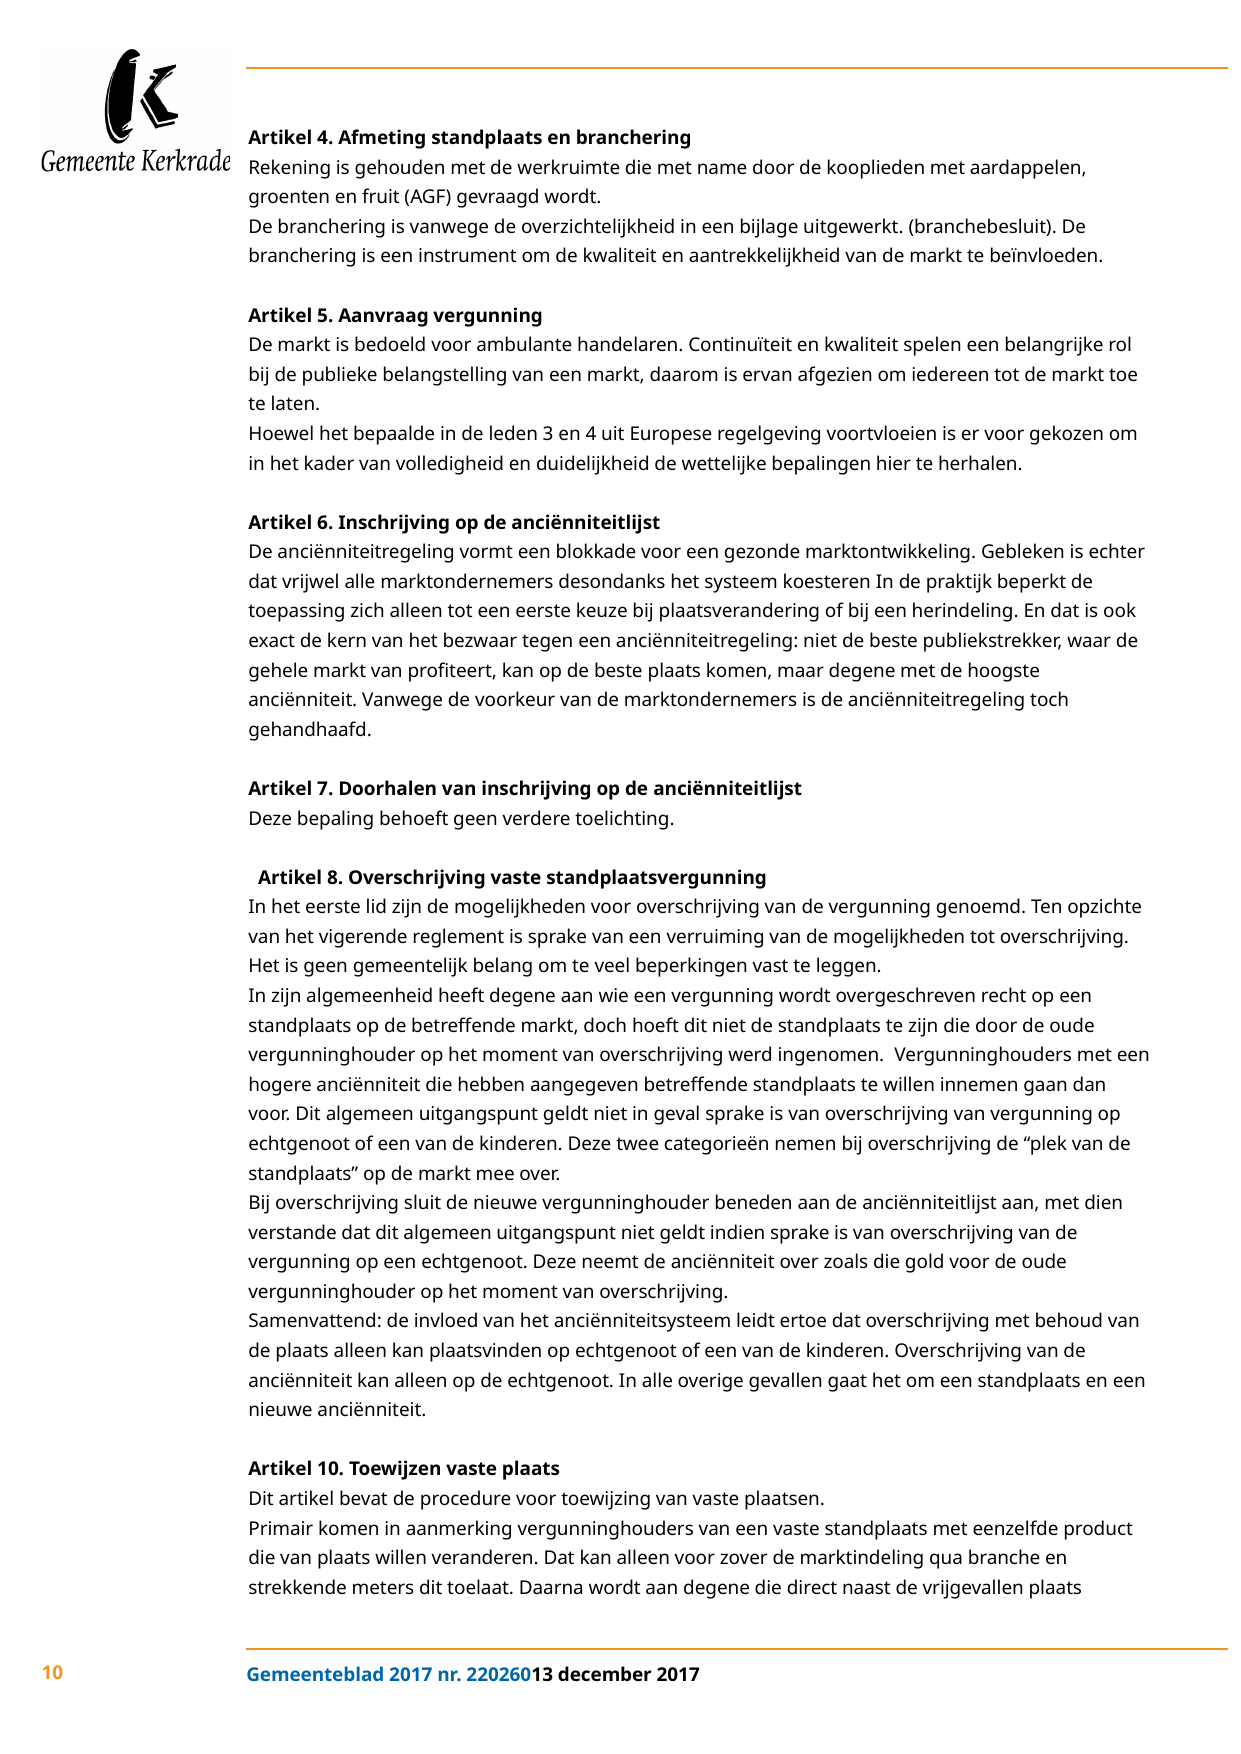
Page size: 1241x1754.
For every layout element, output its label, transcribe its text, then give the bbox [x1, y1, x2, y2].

text Artikel 8. Overschrijving vaste standplaatsvergunning [248, 864, 1152, 890]
text Artikel 10. Toewijzen vaste plaats [248, 1456, 1152, 1481]
text Deze bepaling behoeft geen verdere toelichting. [248, 805, 1152, 831]
text De markt is bedoeld voor ambulante handelaren. Continuïteit en kwaliteit spelen een belangrijke rol bij de publieke belangstelling van een markt, daarom is ervan afgezien om iedereen tot de markt toe te laten. [248, 331, 1152, 416]
text Artikel 6. Inschrijving op de anciënniteitlijst [248, 509, 1152, 535]
text De anciënniteitregeling vormt een blokkade voor een gezonde marktontwikkeling. Gebleken is echter dat vrijwel alle marktondernemers desondanks het systeem koesteren In de praktijk beperkt de toepassing zich alleen tot een eerste keuze bij plaatsverandering of bij een herindeling. En dat is ook exact de kern van het bezwaar tegen een anciënniteitregeling: niet de beste publiekstrekker, waar de gehele markt van profiteert, kan op de beste plaats komen, maar degene met de hoogste anciënniteit. Vanwege de voorkeur van de marktondernemers is de anciënniteitregeling toch gehandhaafd. [248, 538, 1152, 742]
text In het eerste lid zijn de mogelijkheden voor overschrijving van de vergunning genoemd. Ten opzichte van het vigerende reglement is sprake van een verruiming van de mogelijkheden tot overschrijving. Het is geen gemeentelijk belang om te veel beperkingen vast te leggen. [248, 893, 1152, 978]
text Dit artikel bevat de procedure voor toewijzing van vaste plaatsen. [248, 1485, 1152, 1511]
text Artikel 5. Aanvraag vergunning [248, 302, 1152, 328]
text Artikel 4. Afmeting standplaats en branchering [248, 124, 1152, 150]
text Artikel 7. Doorhalen van inschrijving op de anciënniteitlijst [248, 775, 1152, 801]
text In zijn algemeenheid heeft degene aan wie een vergunning wordt overgeschreven recht op een standplaats op de betreffende markt, doch hoeft dit niet de standplaats te zijn die door de oude vergunninghouder op het moment van overschrijving werd ingenomen. Vergunninghouders met een hogere anciënniteit die hebben aangegeven betreffende standplaats te willen innemen gaan dan voor. Dit algemeen uitgangspunt geldt niet in geval sprake is van overschrijving van vergunning op echtgenoot of een van de kinderen. Deze twee categorieën nemen bij overschrijving de “plek van de standplaats” op de markt mee over. [248, 982, 1152, 1186]
text Rekening is gehouden met de werkruimte die met name door de kooplieden met aardappelen, groenten en fruit (AGF) gevraagd wordt. [248, 154, 1152, 209]
text Primair komen in aanmerking vergunninghouders van een vaste standplaats met eenzelfde product die van plaats willen veranderen. Dat kan alleen voor zover de marktindeling qua branche en strekkende meters dit toelaat. Daarna wordt aan degene die direct naast de vrijgevallen plaats [248, 1515, 1152, 1600]
picture [41, 47, 231, 172]
text Hoewel het bepaalde in de leden 3 en 4 uit Europese regelgeving voortvloeien is er voor gekozen om in het kader van volledigheid en duidelijkheid de wettelijke bepalingen hier te herhalen. [248, 420, 1152, 476]
text Bij overschrijving sluit de nieuwe vergunninghouder beneden aan de anciënniteitlijst aan, met dien verstande dat dit algemeen uitgangspunt niet geldt indien sprake is van overschrijving van de vergunning op een echtgenoot. Deze neemt de anciënniteit over zoals die gold voor de oude vergunninghouder op het moment van overschrijving. [248, 1189, 1152, 1304]
text Samenvattend: de invloed van het anciënniteitsysteem leidt ertoe dat overschrijving met behoud van de plaats alleen kan plaatsvinden op echtgenoot of een van de kinderen. Overschrijving van de anciënniteit kan alleen op de echtgenoot. In alle overige gevallen gaat het om een standplaats en een nieuwe anciënniteit. [248, 1308, 1152, 1422]
text De branchering is vanwege de overzichtelijkheid in een bijlage uitgewerkt. (branchebesluit). De branchering is een instrument om de kwaliteit en aantrekkelijkheid van de markt te beïnvloeden. [248, 213, 1152, 268]
